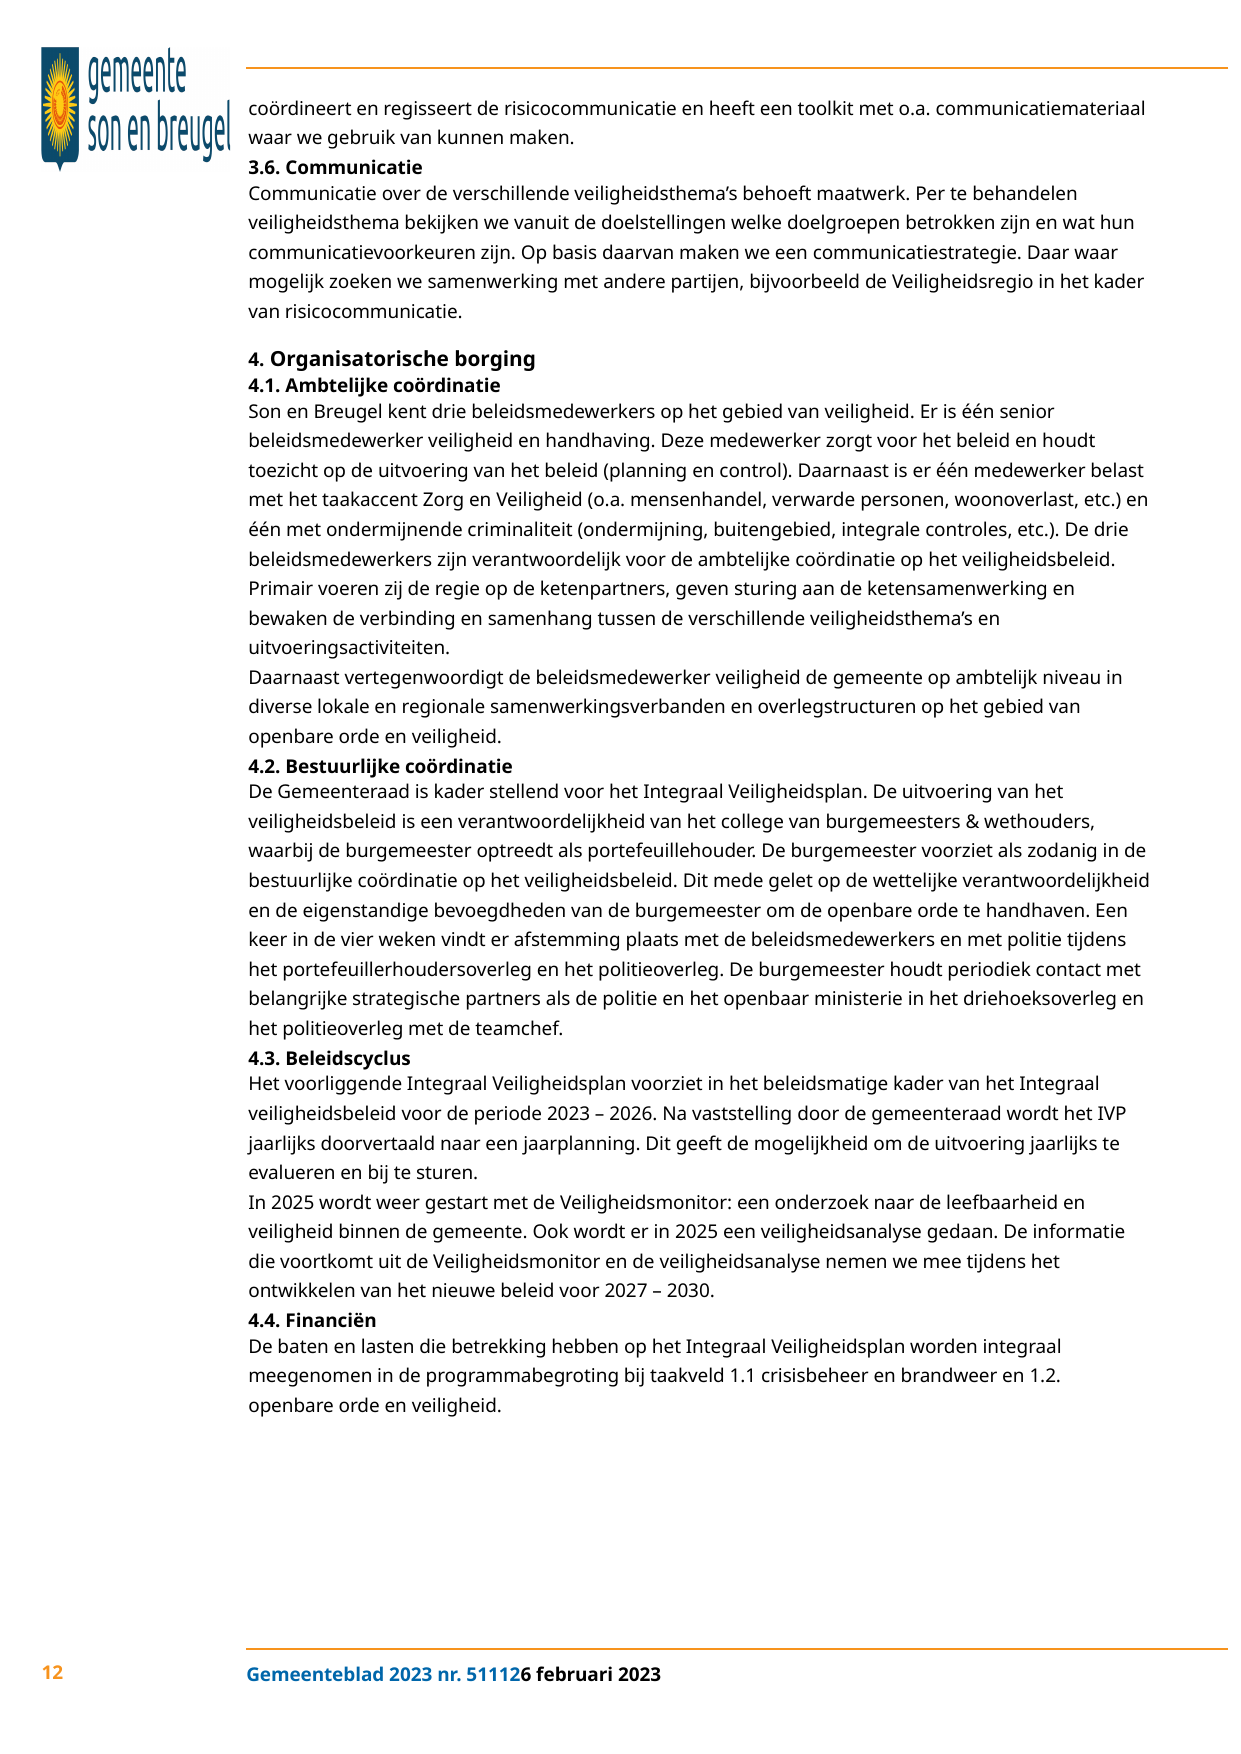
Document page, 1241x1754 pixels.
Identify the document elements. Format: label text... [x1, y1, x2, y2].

picture [41, 47, 231, 172]
text 4. Organisatorische borging [248, 344, 1152, 372]
text 3.6. Communicatie [248, 154, 1152, 180]
text In 2025 wordt weer gestart met de Veiligheidsmonitor: een onderzoek naar de leefbaarheid en veiligheid binnen de gemeente. Ook wordt er in 2025 een veiligheidsanalyse gedaan. De informatie die voortkomt uit de Veiligheidsmonitor en de veiligheidsanalyse nemen we mee tijdens het ontwikkelen van het nieuwe beleid voor 2027 – 2030. [248, 1189, 1152, 1303]
text De baten en lasten die betrekking hebben op het Integraal Veiligheidsplan worden integraal meegenomen in de programmabegroting bij taakveld 1.1 crisisbeheer en brandweer en 1.2. openbare orde en veiligheid. [248, 1333, 1152, 1418]
text De Gemeenteraad is kader stellend voor het Integraal Veiligheidsplan. De uitvoering van het veiligheidsbeleid is een verantwoordelijkheid van het college van burgemeesters & wethouders, waarbij de burgemeester optreedt als portefeuillehouder. De burgemeester voorziet als zodanig in de bestuurlijke coördinatie op het veiligheidsbeleid. Dit mede gelet op de wettelijke verantwoordelijkheid en de eigenstandige bevoegdheden van de burgemeester om de openbare orde te handhaven. Een keer in de vier weken vindt er afstemming plaats met de beleidsmedewerkers en met politie tijdens het portefeuillerhoudersoverleg en het politieoverleg. De burgemeester houdt periodiek contact met belangrijke strategische partners als de politie en het openbaar ministerie in het driehoeksoverleg en het politieoverleg met de teamchef. [248, 778, 1152, 1041]
text 4.4. Financiën [248, 1307, 1152, 1333]
text coördineert en regisseert de risicocommunicatie en heeft een toolkit met o.a. communicatiemateriaal waar we gebruik van kunnen maken. [248, 95, 1152, 150]
text Son en Breugel kent drie beleidsmedewerkers op het gebied van veiligheid. Er is één senior beleidsmedewerker veiligheid en handhaving. Deze medewerker zorgt voor het beleid en houdt toezicht op de uitvoering van het beleid (planning en control). Daarnaast is er één medewerker belast met het taakaccent Zorg en Veiligheid (o.a. mensenhandel, verwarde personen, woonoverlast, etc.) en één met ondermijnende criminaliteit (ondermijning, buitengebied, integrale controles, etc.). De drie beleidsmedewerkers zijn verantwoordelijk voor de ambtelijke coördinatie op het veiligheidsbeleid. Primair voeren zij de regie op de ketenpartners, geven sturing aan de ketensamenwerking en bewaken de verbinding en samenhang tussen de verschillende veiligheidsthema’s en uitvoeringsactiviteiten. [248, 398, 1152, 660]
text 4.2. Bestuurlijke coördinatie [248, 753, 1152, 778]
text Daarnaast vertegenwoordigt de beleidsmedewerker veiligheid de gemeente op ambtelijk niveau in diverse lokale en regionale samenwerkingsverbanden en overlegstructuren op het gebied van openbare orde en veiligheid. [248, 664, 1152, 749]
text Communicatie over de verschillende veiligheidsthema’s behoeft maatwerk. Per te behandelen veiligheidsthema bekijken we vanuit de doelstellingen welke doelgroepen betrokken zijn en wat hun communicatievoorkeuren zijn. Op basis daarvan maken we een communicatiestrategie. Daar waar mogelijk zoeken we samenwerking met andere partijen, bijvoorbeeld de Veiligheidsregio in het kader van risicocommunicatie. [248, 180, 1152, 324]
text Het voorliggende Integraal Veiligheidsplan voorziet in het beleidsmatige kader van het Integraal veiligheidsbeleid voor de periode 2023 – 2026. Na vaststelling door de gemeenteraad wordt het IVP jaarlijks doorvertaald naar een jaarplanning. Dit geeft de mogelijkheid om de uitvoering jaarlijks te evalueren en bij te sturen. [248, 1071, 1152, 1185]
text 4.3. Beleidscyclus [248, 1045, 1152, 1071]
text 4.1. Ambtelijke coördinatie [248, 372, 1152, 398]
